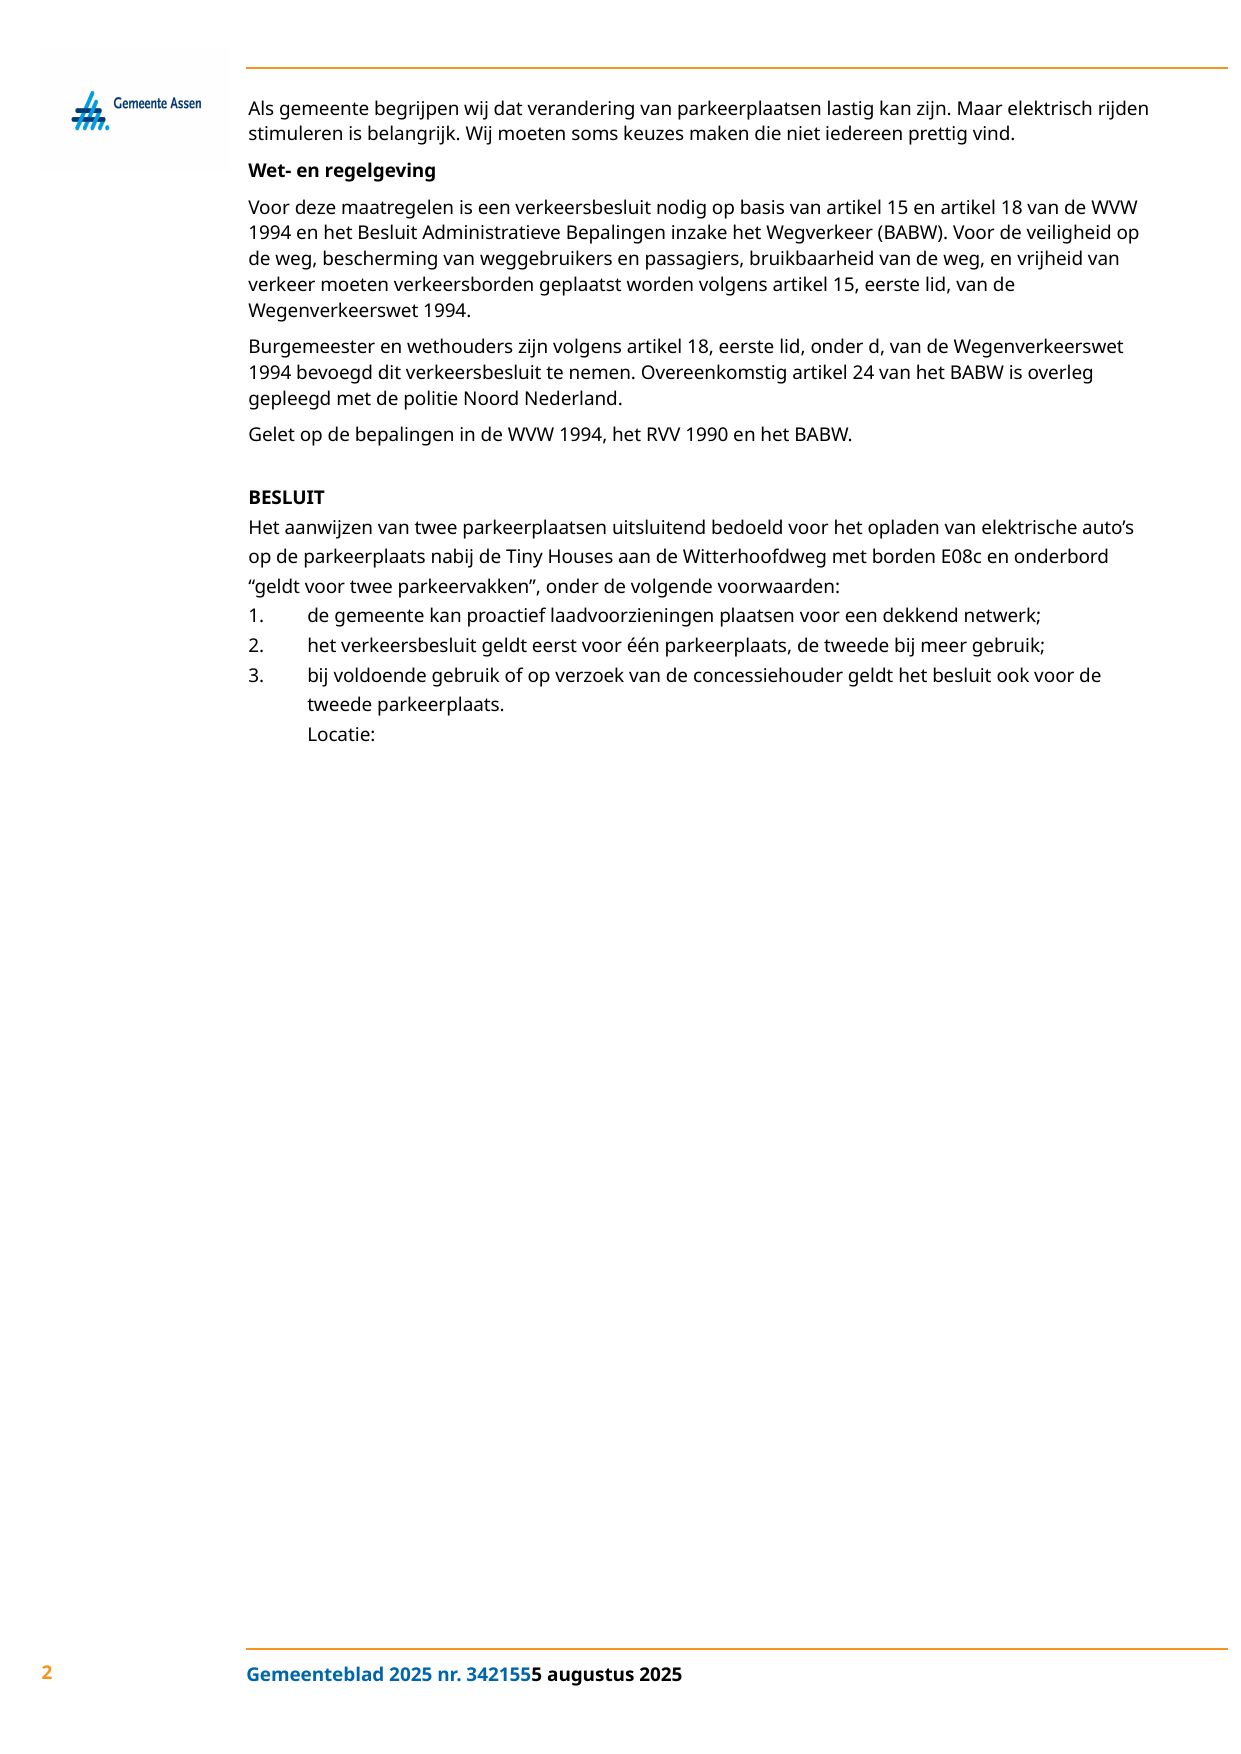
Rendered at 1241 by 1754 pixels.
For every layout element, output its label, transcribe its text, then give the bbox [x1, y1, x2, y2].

list bij voldoende gebruik of op verzoek van de concessiehouder geldt het besluit ook voor de tweede parkeerplaats. [248, 662, 1152, 717]
list de gemeente kan proactief laadvoorzieningen plaatsen voor een dekkend netwerk; [248, 603, 1152, 628]
text Wet- en regelgeving [248, 157, 1152, 183]
text Voor deze maatregelen is een verkeersbesluit nodig op basis van artikel 15 en artikel 18 van de WVW 1994 en het Besluit Administratieve Bepalingen inzake het Wegverkeer (BABW). Voor de veiligheid op de weg, bescherming van weggebruikers en passagiers, bruikbaarheid van de weg, en vrijheid van verkeer moeten verkeersborden geplaatst worden volgens artikel 15, eerste lid, van de Wegenverkeerswet 1994. [248, 194, 1152, 322]
text Gelet op de bepalingen in de WVW 1994, het RVV 1990 en het BABW. [248, 422, 1152, 447]
text Het aanwijzen van twee parkeerplaatsen uitsluitend bedoeld voor het opladen van elektrische auto’s op de parkeerplaats nabij de Tiny Houses aan de Witterhoofdweg met borden E08c en onderbord “geldt voor twee parkeervakken”, onder de volgende voorwaarden: [248, 514, 1152, 599]
text Als gemeente begrijpen wij dat verandering van parkeerplaatsen lastig kan zijn. Maar elektrisch rijden stimuleren is belangrijk. Wij moeten soms keuzes maken die niet iedereen prettig vind. [248, 95, 1152, 146]
list Locatie: [248, 721, 1152, 747]
text BESLUIT [248, 484, 1152, 510]
list het verkeersbesluit geldt eerst voor één parkeerplaats, de tweede bij meer gebruik; [248, 632, 1152, 658]
text Burgemeester en wethouders zijn volgens artikel 18, eerste lid, onder d, van de Wegenverkeerswet 1994 bevoegd dit verkeersbesluit te nemen. Overeenkomstig artikel 24 van het BABW is overleg gepleegd met de politie Noord Nederland. [248, 333, 1152, 411]
picture [41, 47, 231, 172]
